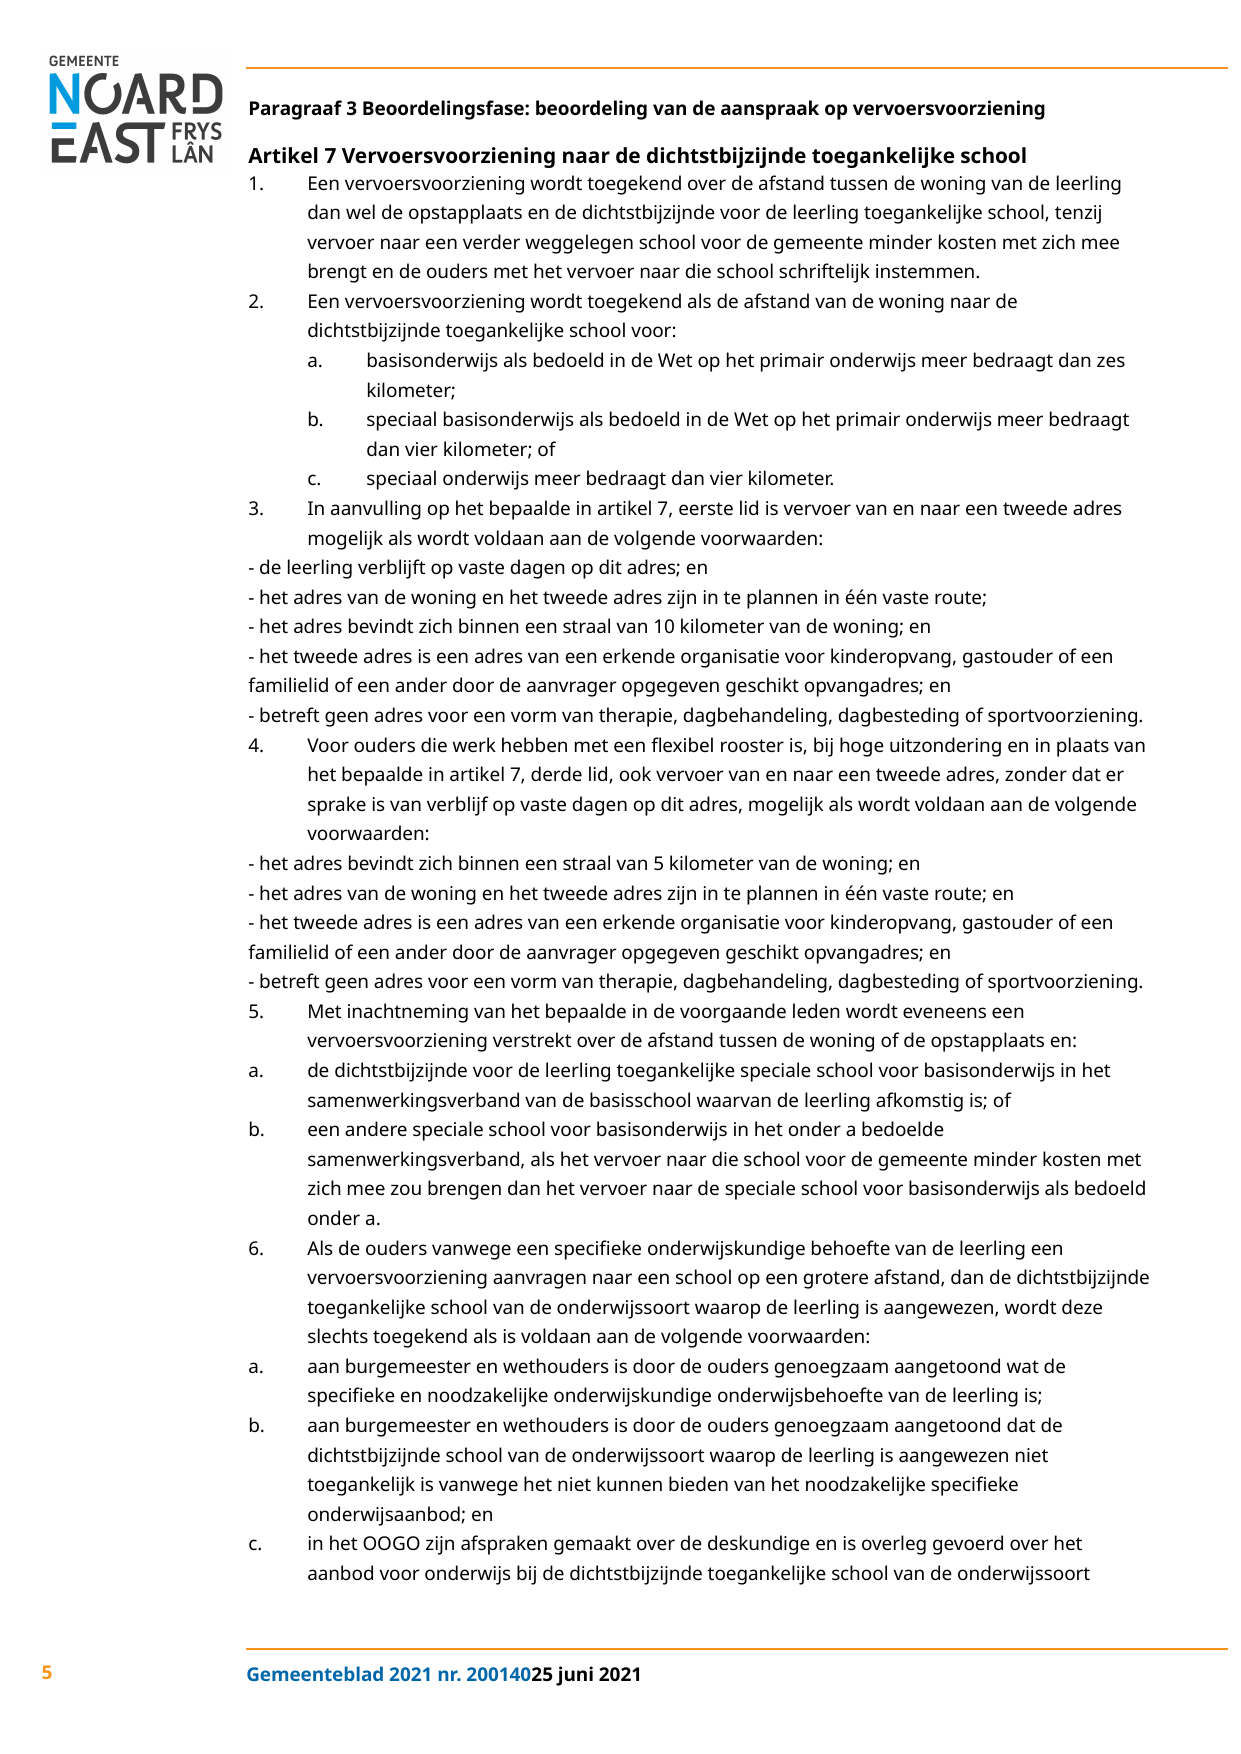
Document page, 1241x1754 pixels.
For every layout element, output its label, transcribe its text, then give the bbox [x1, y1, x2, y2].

text - het tweede adres is een adres van een erkende organisatie voor kinderopvang, gastouder of een familielid of een ander door de aanvrager opgegeven geschikt opvangadres; en [248, 643, 1152, 698]
list In aanvulling op het bepaalde in artikel 7, eerste lid is vervoer van en naar een tweede adres mogelijk als wordt voldaan aan de volgende voorwaarden: [248, 495, 1152, 551]
list speciaal basisonderwijs als bedoeld in de Wet op het primair onderwijs meer bedraagt dan vier kilometer; of [307, 406, 1152, 462]
text - het adres bevindt zich binnen een straal van 10 kilometer van de woning; en [248, 613, 1152, 639]
picture [41, 47, 231, 172]
list Een vervoersvoorziening wordt toegekend over de afstand tussen de woning van de leerling dan wel de opstapplaats en de dichtstbijzijnde voor de leerling toegankelijke school, tenzij vervoer naar een verder weggelegen school voor de gemeente minder kosten met zich mee brengt en de ouders met het vervoer naar die school schriftelijk instemmen. [248, 170, 1152, 284]
list Als de ouders vanwege een specifieke onderwijskundige behoefte van de leerling een vervoersvoorziening aanvragen naar een school op een grotere afstand, dan de dichtstbijzijnde toegankelijke school van de onderwijssoort waarop de leerling is aangewezen, wordt deze slechts toegekend als is voldaan aan de volgende voorwaarden: [248, 1235, 1152, 1349]
list aan burgemeester en wethouders is door de ouders genoegzaam aangetoond wat de specifieke en noodzakelijke onderwijskundige onderwijsbehoefte van de leerling is; [248, 1353, 1152, 1408]
list basisonderwijs als bedoeld in de Wet op het primair onderwijs meer bedraagt dan zes kilometer; [307, 347, 1152, 403]
text - betreft geen adres voor een vorm van therapie, dagbehandeling, dagbesteding of sportvoorziening. [248, 968, 1152, 994]
text - betreft geen adres voor een vorm van therapie, dagbehandeling, dagbesteding of sportvoorziening. [248, 702, 1152, 728]
list Een vervoersvoorziening wordt toegekend als de afstand van de woning naar de dichtstbijzijnde toegankelijke school voor: [248, 288, 1152, 343]
list de dichtstbijzijnde voor de leerling toegankelijke speciale school voor basisonderwijs in het samenwerkingsverband van de basisschool waarvan de leerling afkomstig is; of [248, 1057, 1152, 1113]
text Artikel 7 Vervoersvoorziening naar de dichtstbijzijnde toegankelijke school [248, 141, 1152, 170]
list in het OOGO zijn afspraken gemaakt over de deskundige en is overleg gevoerd over het aanbod voor onderwijs bij de dichtstbijzijnde toegankelijke school van de onderwijssoort [248, 1531, 1152, 1586]
text - de leerling verblijft op vaste dagen op dit adres; en [248, 554, 1152, 580]
list een andere speciale school voor basisonderwijs in het onder a bedoelde samenwerkingsverband, als het vervoer naar die school voor de gemeente minder kosten met zich mee zou brengen dan het vervoer naar de speciale school voor basisonderwijs als bedoeld onder a. [248, 1116, 1152, 1231]
text - het tweede adres is een adres van een erkende organisatie voor kinderopvang, gastouder of een familielid of een ander door de aanvrager opgegeven geschikt opvangadres; en [248, 909, 1152, 965]
list speciaal onderwijs meer bedraagt dan vier kilometer. [307, 466, 1152, 491]
text - het adres van de woning en het tweede adres zijn in te plannen in één vaste route; en [248, 880, 1152, 906]
text - het adres bevindt zich binnen een straal van 5 kilometer van de woning; en [248, 850, 1152, 876]
list Voor ouders die werk hebben met een flexibel rooster is, bij hoge uitzondering en in plaats van het bepaalde in artikel 7, derde lid, ook vervoer van en naar een tweede adres, zonder dat er sprake is van verblijf op vaste dagen op dit adres, mogelijk als wordt voldaan aan de volgende voorwaarden: [248, 732, 1152, 846]
list aan burgemeester en wethouders is door de ouders genoegzaam aangetoond dat de dichtstbijzijnde school van de onderwijssoort waarop de leerling is aangewezen niet toegankelijk is vanwege het niet kunnen bieden van het noodzakelijke specifieke onderwijsaanbod; en [248, 1412, 1152, 1527]
list Met inachtneming van het bepaalde in de voorgaande leden wordt eveneens een vervoersvoorziening verstrekt over de afstand tussen de woning of de opstapplaats en: [248, 998, 1152, 1053]
text - het adres van de woning en het tweede adres zijn in te plannen in één vaste route; [248, 584, 1152, 610]
text Paragraaf 3 Beoordelingsfase: beoordeling van de aanspraak op vervoersvoorziening [248, 95, 1152, 121]
